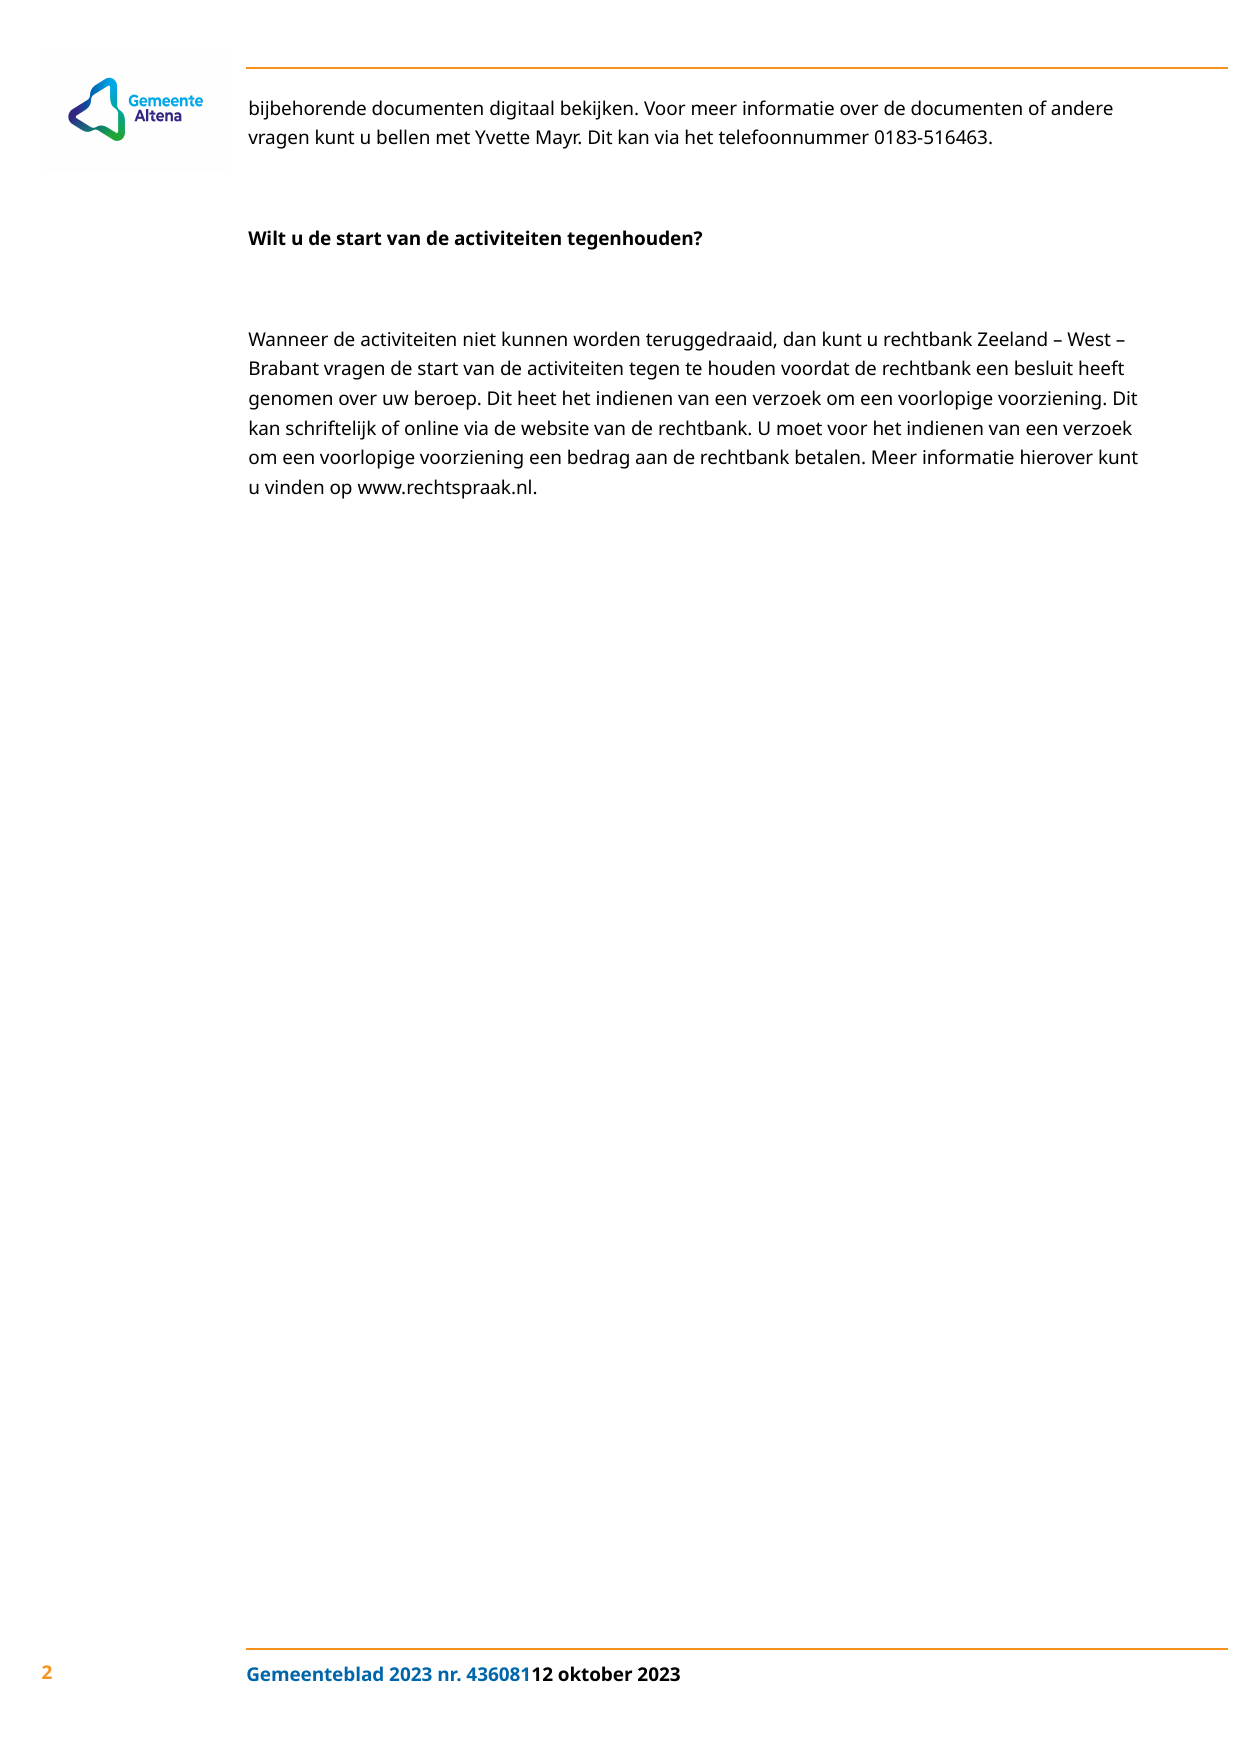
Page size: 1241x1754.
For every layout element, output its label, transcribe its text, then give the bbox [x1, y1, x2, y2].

picture [41, 47, 231, 172]
text bijbehorende documenten digitaal bekijken. Voor meer informatie over de documenten of andere vragen kunt u bellen met Yvette Mayr. Dit kan via het telefoonnummer 0183-516463. [248, 95, 1152, 150]
text Wanneer de activiteiten niet kunnen worden teruggedraaid, dan kunt u rechtbank Zeeland – West – Brabant vragen de start van de activiteiten tegen te houden voordat de rechtbank een besluit heeft genomen over uw beroep. Dit heet het indienen van een verzoek om een voorlopige voorziening. Dit kan schriftelijk of online via de website van de rechtbank. U moet voor het indienen van een verzoek om een voorlopige voorziening een bedrag aan de rechtbank betalen. Meer informatie hierover kunt u vinden op www.rechtspraak.nl. [248, 326, 1152, 500]
text Wilt u de start van de activiteiten tegenhouden? [248, 225, 1152, 251]
